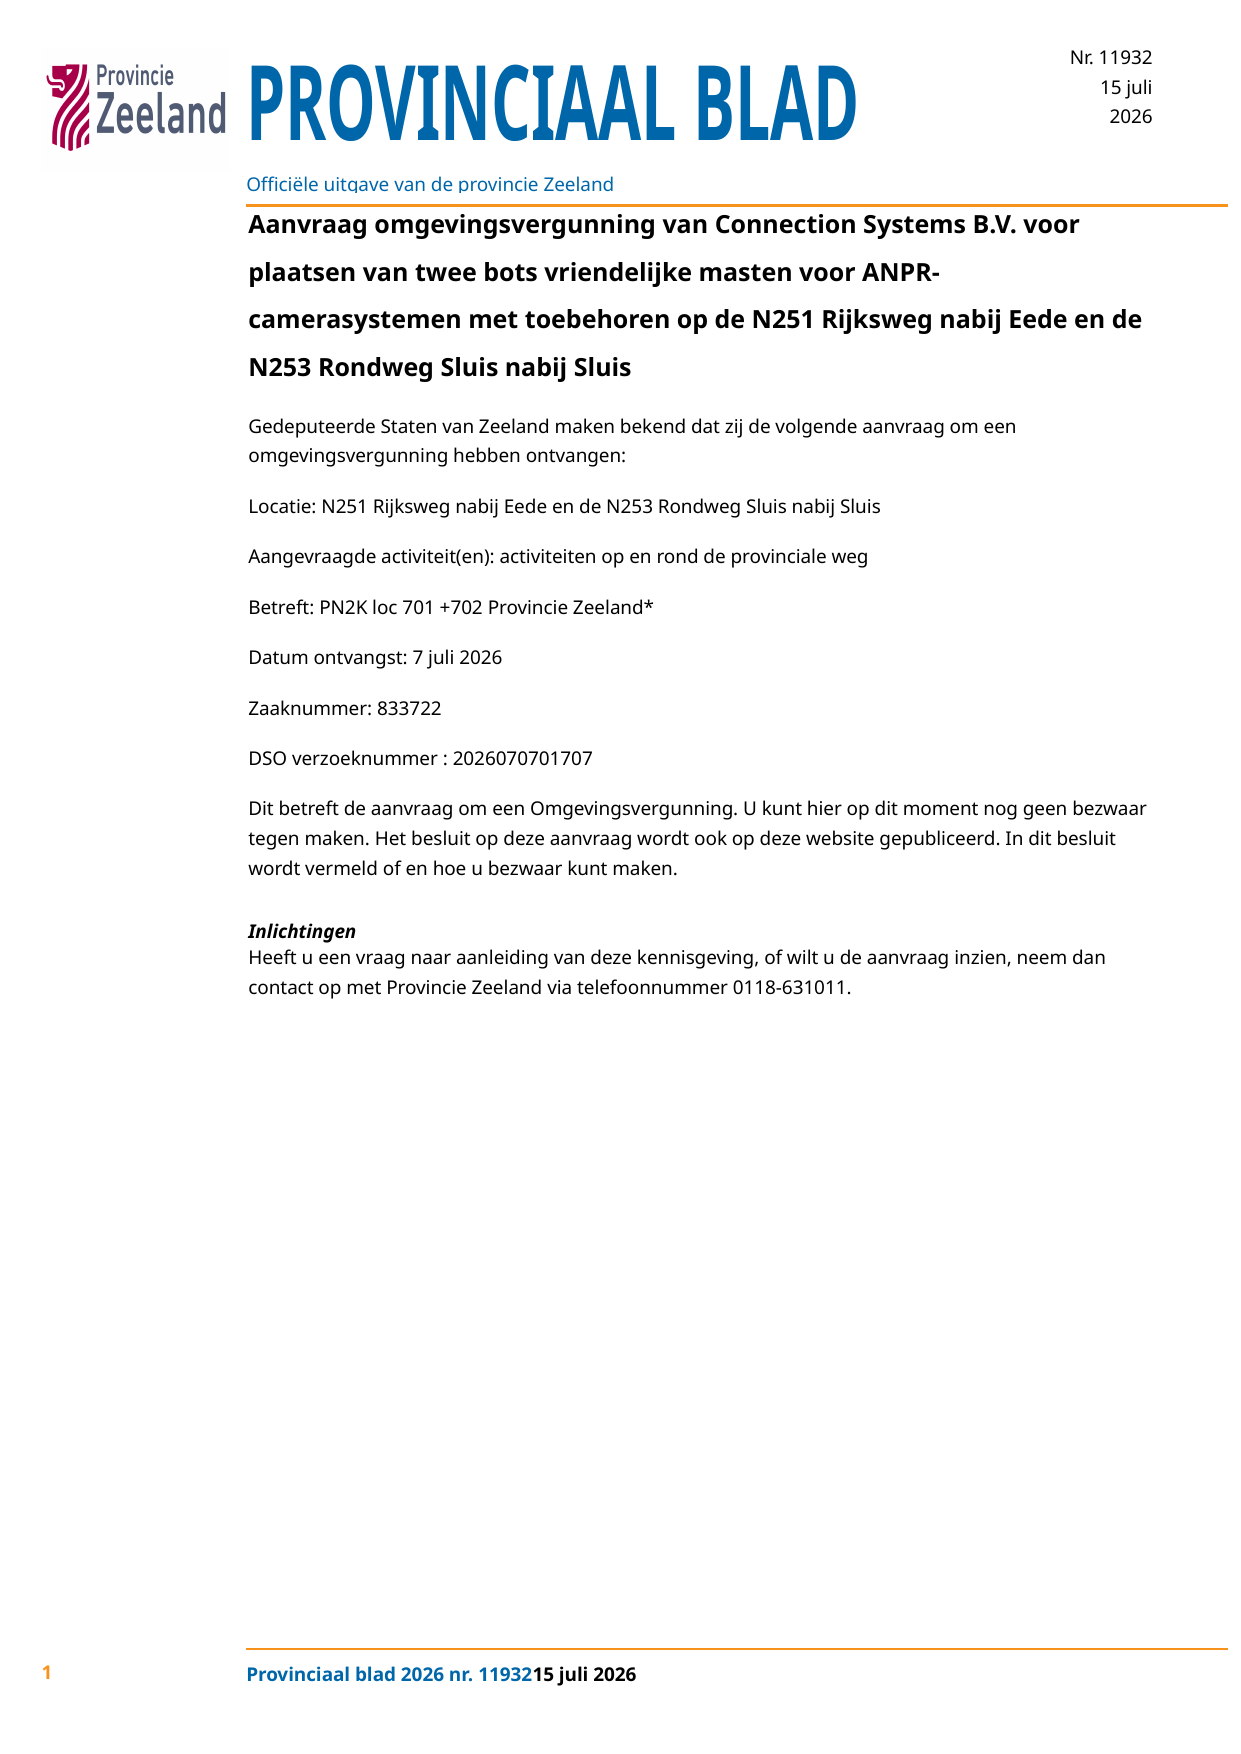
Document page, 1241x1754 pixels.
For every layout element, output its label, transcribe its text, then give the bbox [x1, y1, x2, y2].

text Datum ontvangst: 7 juli 2026 [248, 644, 1152, 670]
text Dit betreft de aanvraag om een Omgevingsvergunning. U kunt hier op dit moment nog geen bezwaar tegen maken. Het besluit op deze aanvraag wordt ook op deze website gepubliceerd. In dit besluit wordt vermeld of en hoe u bezwaar kunt maken. [248, 796, 1152, 881]
text DSO verzoeknummer : 2026070701707 [248, 745, 1152, 771]
text Inlichtingen [248, 919, 1152, 944]
text Aangevraagde activiteit(en): activiteiten op en rond de provinciale weg [248, 543, 1152, 569]
text Locatie: N251 Rijksweg nabij Eede en de N253 Rondweg Sluis nabij Sluis [248, 493, 1152, 519]
text Betreft: PN2K loc 701 +702 Provincie Zeeland* [248, 594, 1152, 620]
text Gedeputeerde Staten van Zeeland maken bekend dat zij de volgende aanvraag om een omgevingsvergunning hebben ontvangen: [248, 413, 1152, 468]
picture [41, 47, 231, 172]
text Aanvraag omgevingsvergunning van Connection Systems B.V. voor plaatsen van twee bots vriendelijke masten voor ANPR-camerasystemen met toebehoren op de N251 Rijksweg nabij Eede en de N253 Rondweg Sluis nabij Sluis [248, 207, 1152, 384]
text Zaaknummer: 833722 [248, 695, 1152, 721]
text Heeft u een vraag naar aanleiding van deze kennisgeving, of wilt u de aanvraag inzien, neem dan contact op met Provincie Zeeland via telefoonnummer 0118-631011. [248, 944, 1152, 1000]
